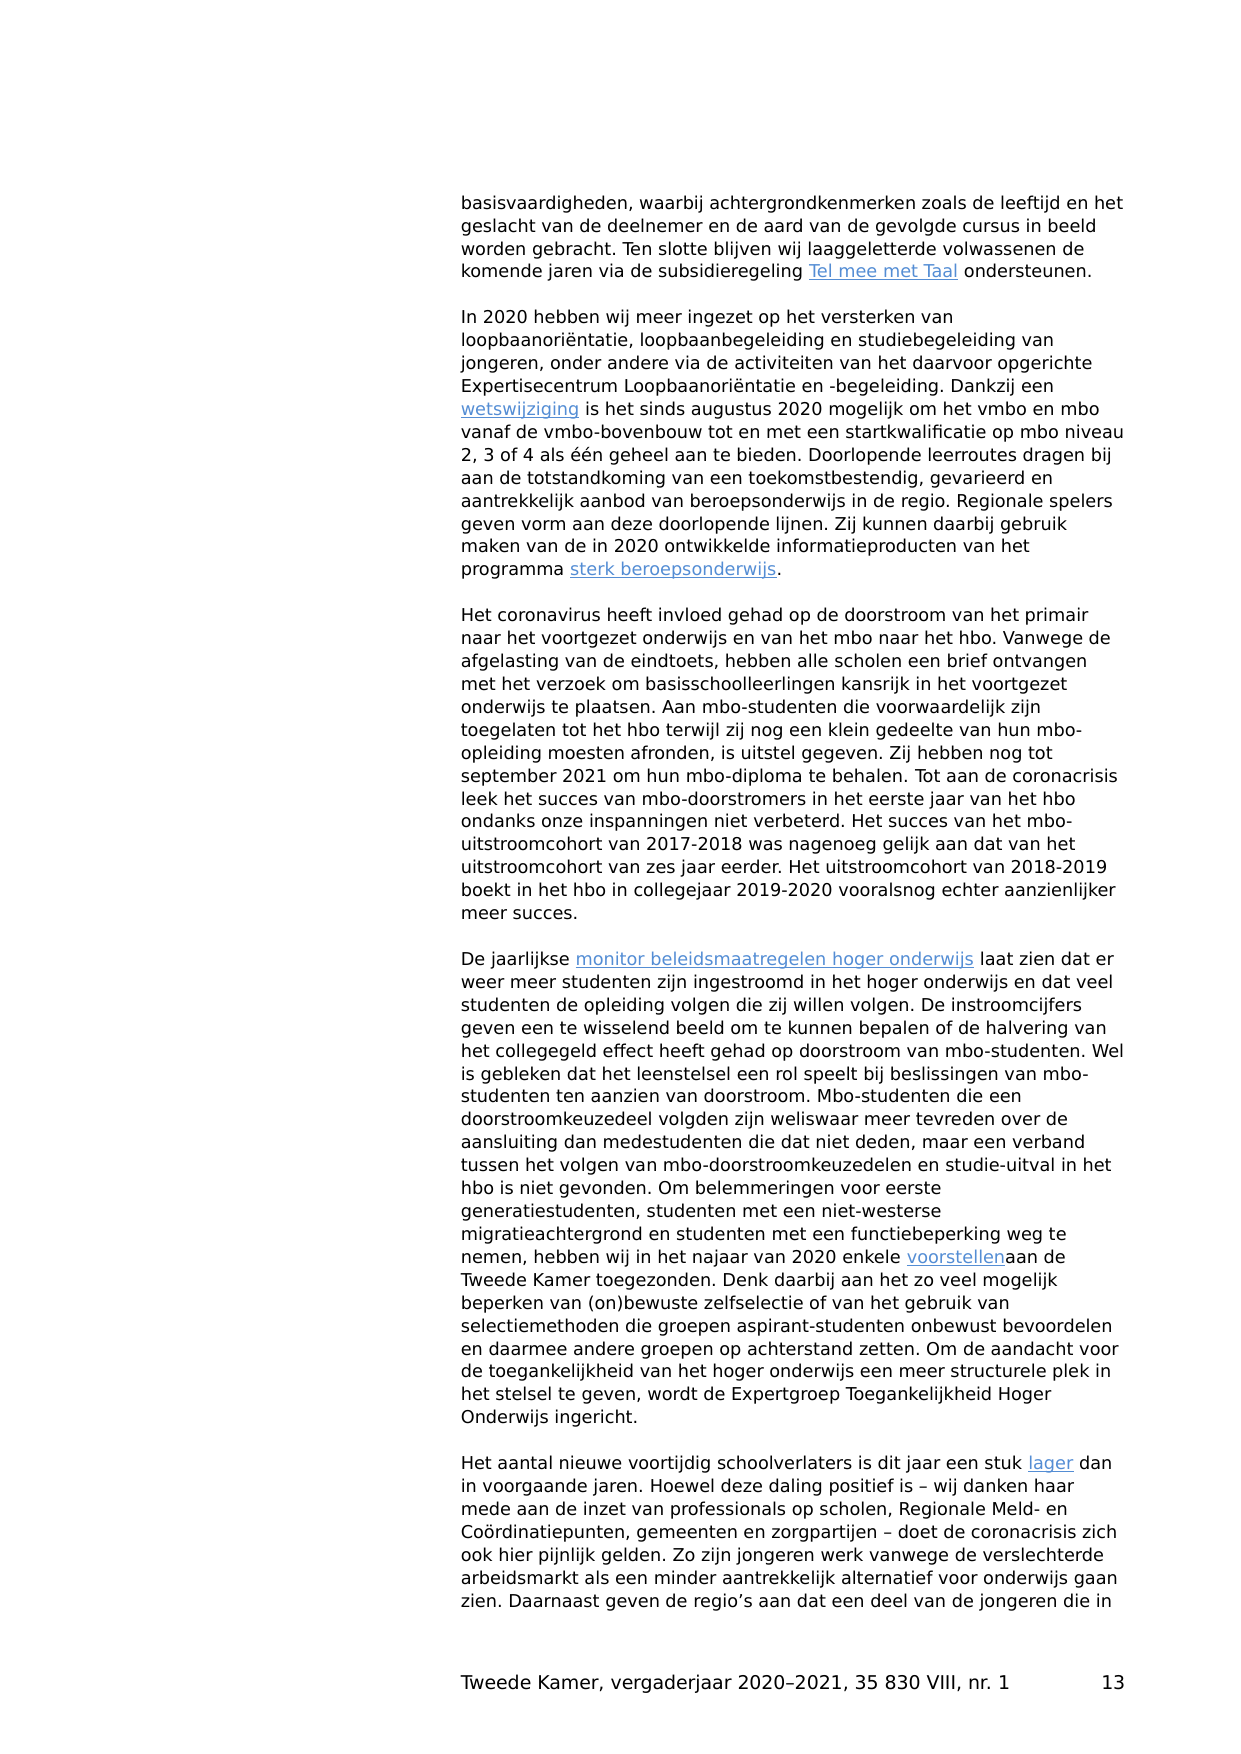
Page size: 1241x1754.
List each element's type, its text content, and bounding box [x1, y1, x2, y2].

text basisvaardigheden, waarbij achtergrondkenmerken zoals de leeftijd en het geslacht van de deelnemer en de aard van de gevolgde cursus in beeld worden gebracht. Ten slotte blijven wij laaggeletterde volwassenen de komende jaren via de subsidieregeling Tel mee met Taal ondersteunen. [461, 191, 1125, 282]
text Het aantal nieuwe voortijdig schoolverlaters is dit jaar een stuk lager dan in voorgaande jaren. Hoewel deze daling positief is – wij danken haar mede aan de inzet van professionals op scholen, Regionale Meld- en Coördinatiepunten, gemeenten en zorgpartijen – doet de coronacrisis zich ook hier pijnlijk gelden. Zo zijn jongeren werk vanwege de verslechterde arbeidsmarkt als een minder aantrekkelijk alternatief voor onderwijs gaan zien. Daarnaast geven de regio’s aan dat een deel van de jongeren die in [461, 1451, 1125, 1612]
text In 2020 hebben wij meer ingezet op het versterken van loopbaanoriëntatie, loopbaanbegeleiding en studiebegeleiding van jongeren, onder andere via de activiteiten van het daarvoor opgerichte Expertisecentrum Loopbaanoriëntatie en -begeleiding. Dankzij een wetswijziging is het sinds augustus 2020 mogelijk om het vmbo en mbo vanaf de vmbo-bovenbouw tot en met een startkwalificatie op mbo niveau 2, 3 of 4 als één geheel aan te bieden. Doorlopende leerroutes dragen bij aan de totstandkoming van een toekomstbestendig, gevarieerd en aantrekkelijk aanbod van beroepsonderwijs in de regio. Regionale spelers geven vorm aan deze doorlopende lijnen. Zij kunnen daarbij gebruik maken van de in 2020 ontwikkelde informatieproducten van het programma sterk beroepsonderwijs. [461, 305, 1125, 580]
text Het coronavirus heeft invloed gehad op de doorstroom van het primair naar het voortgezet onderwijs en van het mbo naar het hbo. Vanwege de afgelasting van de eindtoets, hebben alle scholen een brief ontvangen met het verzoek om basisschoolleerlingen kansrijk in het voortgezet onderwijs te plaatsen. Aan mbo-studenten die voorwaardelijk zijn toegelaten tot het hbo terwijl zij nog een klein gedeelte van hun mbo-opleiding moesten afronden, is uitstel gegeven. Zij hebben nog tot september 2021 om hun mbo-diploma te behalen. Tot aan de coronacrisis leek het succes van mbo-doorstromers in het eerste jaar van het hbo ondanks onze inspanningen niet verbeterd. Het succes van het mbo-uitstroomcohort van 2017-2018 was nagenoeg gelijk aan dat van het uitstroomcohort van zes jaar eerder. Het uitstroomcohort van 2018-2019 boekt in het hbo in collegejaar 2019-2020 vooralsnog echter aanzienlijker meer succes. [461, 603, 1125, 924]
text De jaarlijkse monitor beleidsmaatregelen hoger onderwijs laat zien dat er weer meer studenten zijn ingestroomd in het hoger onderwijs en dat veel studenten de opleiding volgen die zij willen volgen. De instroomcijfers geven een te wisselend beeld om te kunnen bepalen of de halvering van het collegegeld effect heeft gehad op doorstroom van mbo-studenten. Wel is gebleken dat het leenstelsel een rol speelt bij beslissingen van mbo-studenten ten aanzien van doorstroom. Mbo-studenten die een doorstroomkeuzedeel volgden zijn weliswaar meer tevreden over de aansluiting dan medestudenten die dat niet deden, maar een verband tussen het volgen van mbo-doorstroomkeuzedelen en studie-uitval in het hbo is niet gevonden. Om belemmeringen voor eerste generatiestudenten, studenten met een niet-westerse migratieachtergrond en studenten met een functiebeperking weg te nemen, hebben wij in het najaar van 2020 enkele voorstellenaan de Tweede Kamer toegezonden. Denk daarbij aan het zo veel mogelijk beperken van (on)bewuste zelfselectie of van het gebruik van selectiemethoden die groepen aspirant-studenten onbewust bevoordelen en daarmee andere groepen op achterstand zetten. Om de aandacht voor de toegankelijkheid van het hoger onderwijs een meer structurele plek in het stelsel te geven, wordt de Expertgroep Toegankelijkheid Hoger Onderwijs ingericht. [461, 947, 1125, 1428]
